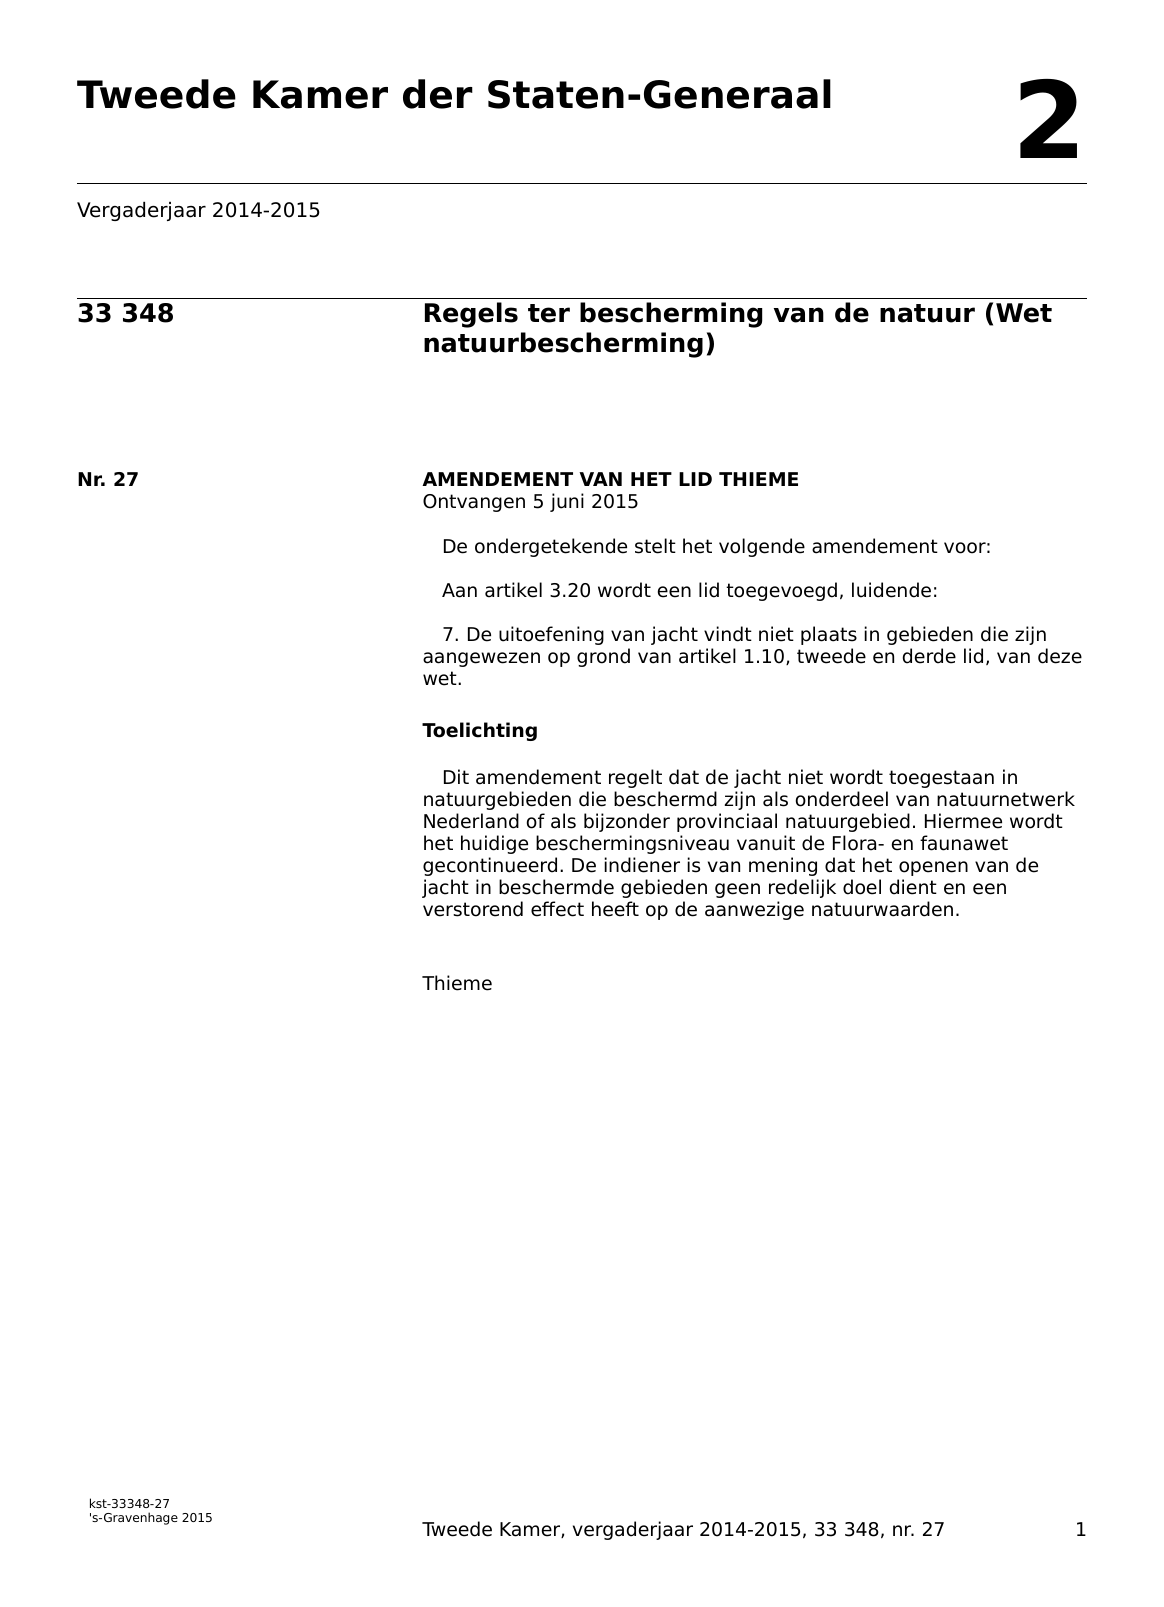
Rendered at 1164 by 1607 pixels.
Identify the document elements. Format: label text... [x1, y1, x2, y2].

subtitle Toelichting [422, 720, 1087, 742]
table_header Tweede Kamer der Staten-Generaal [77, 59, 886, 183]
subtitle 33 348 Regels ter bescherming van de natuur (Wet natuurbescherming) [77, 299, 1087, 358]
table_cell Vergaderjaar 2014-2015 [77, 184, 1087, 298]
text De ondergetekende stelt het volgende amendement voor: [422, 536, 1087, 557]
text Thieme [422, 951, 1087, 994]
table_header 2 [886, 59, 1087, 183]
subtitle Nr. 27 AMENDEMENT VAN HET LID THIEME [77, 469, 1087, 491]
text Dit amendement regelt dat de jacht niet wordt toegestaan in natuurgebieden die beschermd zijn als onderdeel van natuurnetwerk Nederland of als bijzonder provinciaal natuurgebied. Hiermee wordt het huidige beschermingsniveau vanuit de Flora- en faunawet gecontinueerd. De indiener is van mening dat het openen van de jacht in beschermde gebieden geen redelijk doel dient en een verstorend effect heeft op de aanwezige natuurwaarden. [422, 767, 1087, 921]
text kst-33348-27 [88, 1497, 323, 1511]
text Ontvangen 5 juni 2015 [422, 491, 1087, 513]
text 's-Gravenhage 2015 [88, 1511, 323, 1525]
text Aan artikel 3.20 wordt een lid toegevoegd, luidende: [422, 580, 1087, 602]
text 7. De uitoefening van jacht vindt niet plaats in gebieden die zijn aangewezen op grond van artikel 1.10, tweede en derde lid, van deze wet. [422, 624, 1087, 690]
